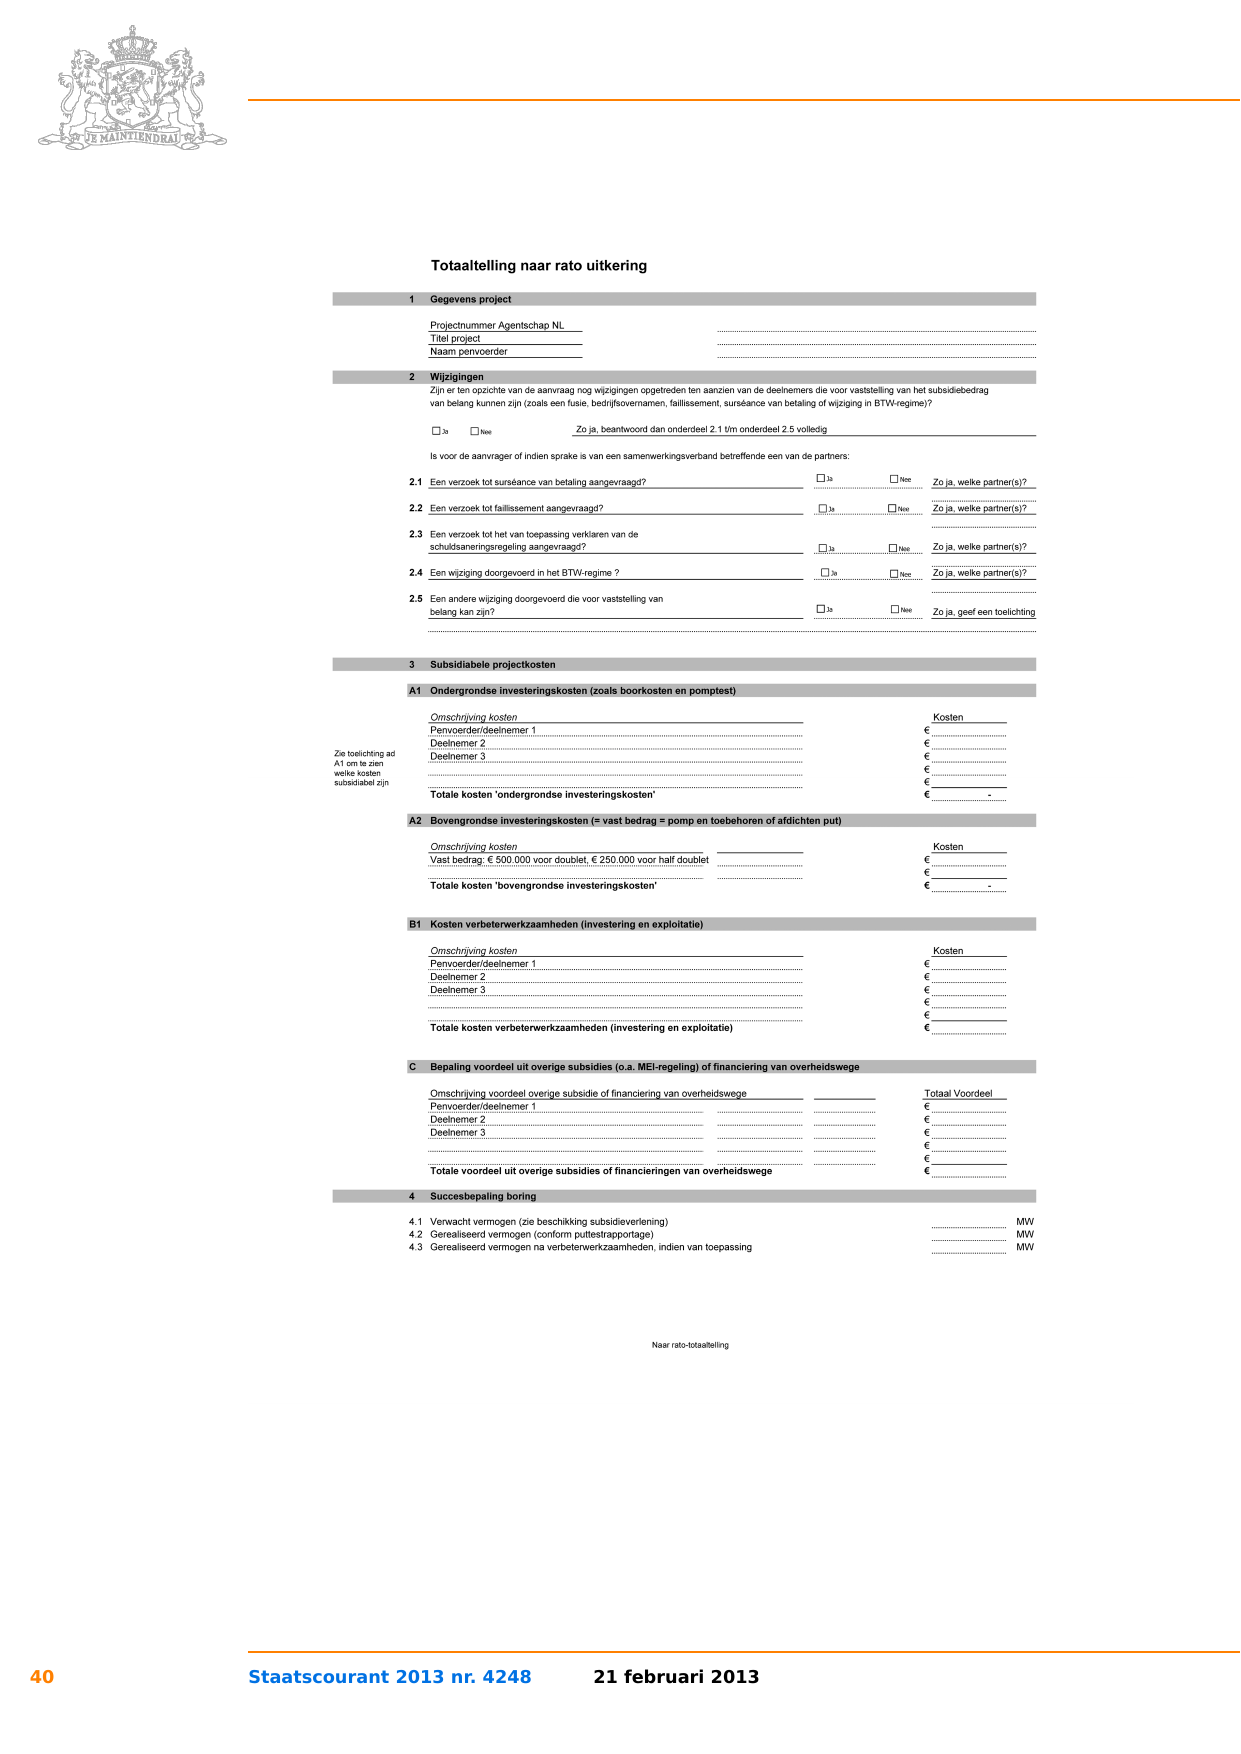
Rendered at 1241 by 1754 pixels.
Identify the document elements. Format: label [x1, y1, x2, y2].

picture [248, 151, 1134, 1404]
picture [38, 25, 227, 150]
